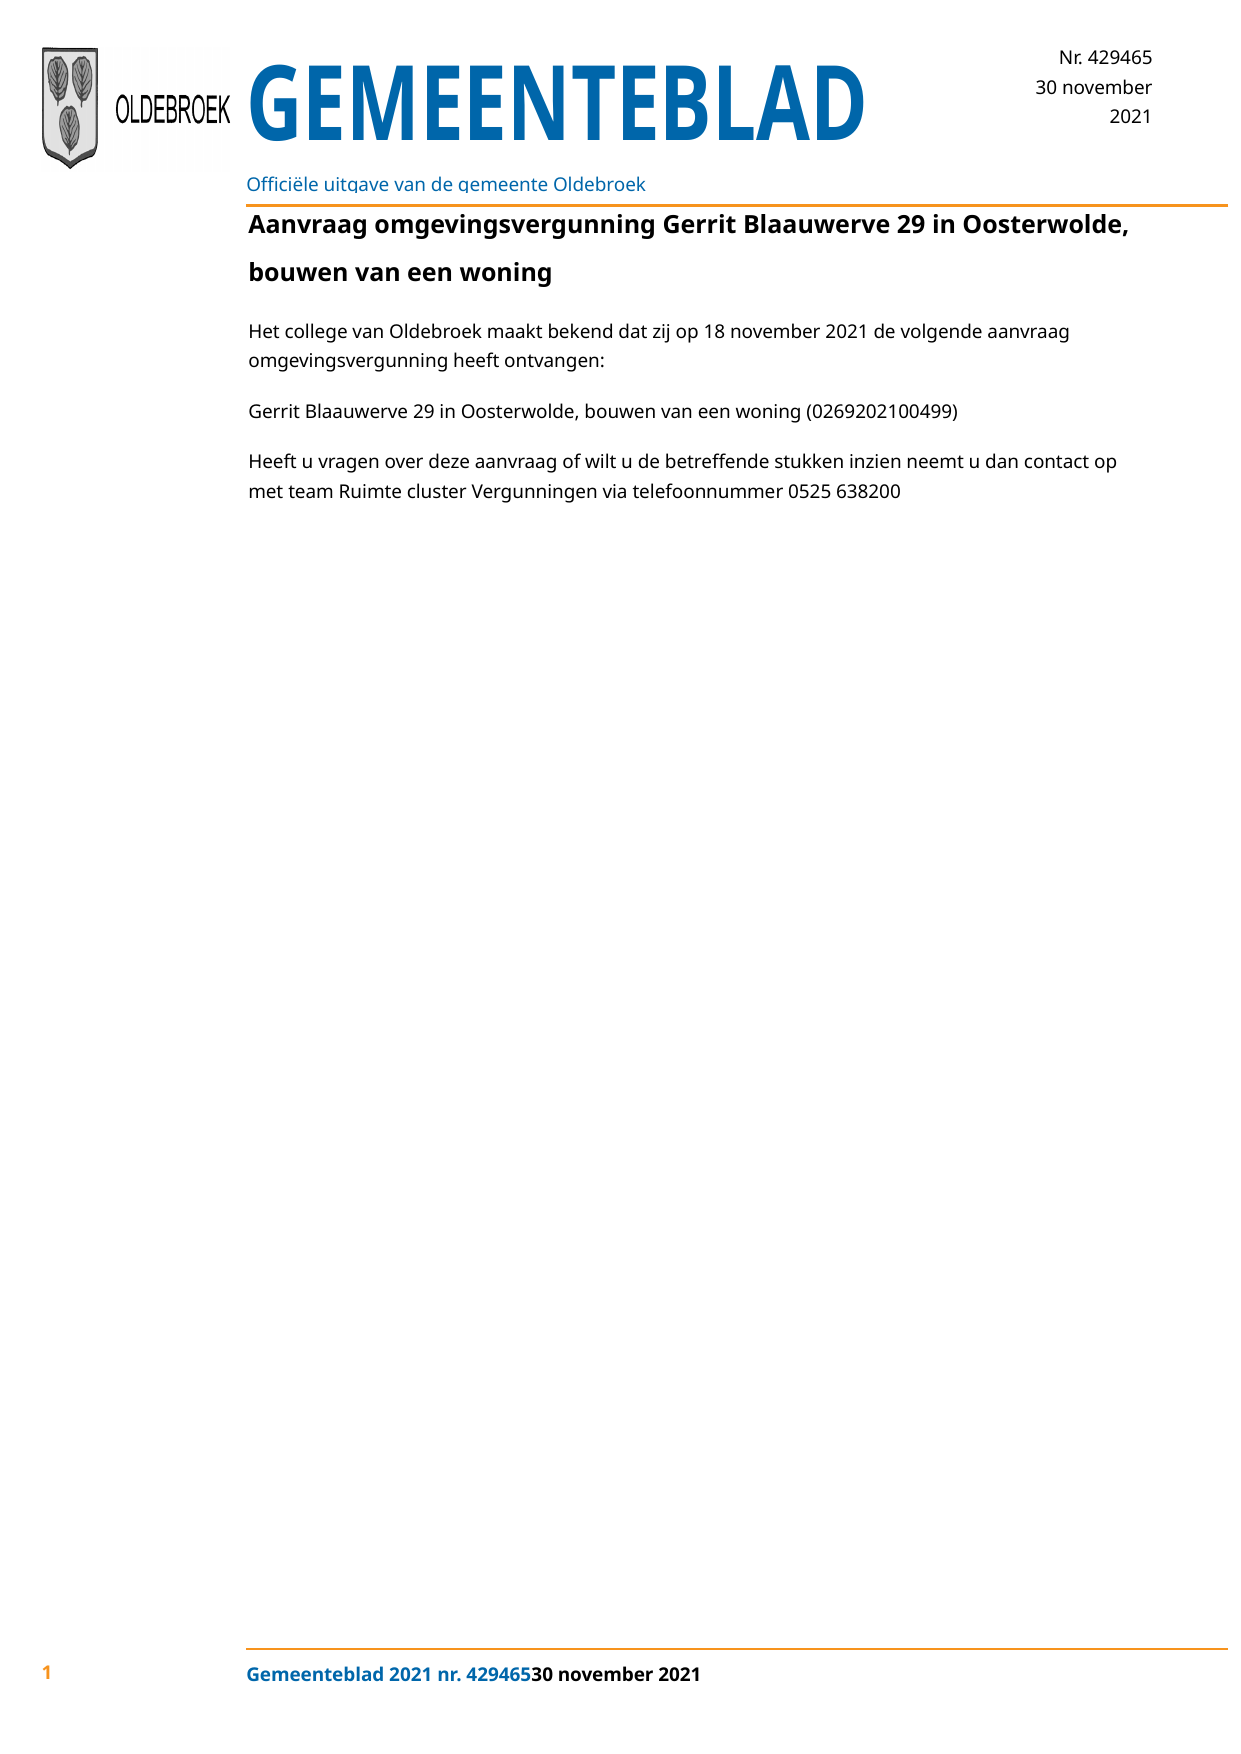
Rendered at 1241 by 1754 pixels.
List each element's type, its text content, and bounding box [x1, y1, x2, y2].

text Aanvraag omgevingsvergunning Gerrit Blaauwerve 29 in Oosterwolde, bouwen van een woning [248, 207, 1152, 288]
text Het college van Oldebroek maakt bekend dat zij op 18 november 2021 de volgende aanvraag omgevingsvergunning heeft ontvangen: [248, 318, 1152, 373]
picture [41, 47, 231, 172]
text Heeft u vragen over deze aanvraag of wilt u de betreffende stukken inzien neemt u dan contact op met team Ruimte cluster Vergunningen via telefoonnummer 0525 638200 [248, 448, 1152, 504]
text Gerrit Blaauwerve 29 in Oosterwolde, bouwen van een woning (0269202100499) [248, 398, 1152, 424]
